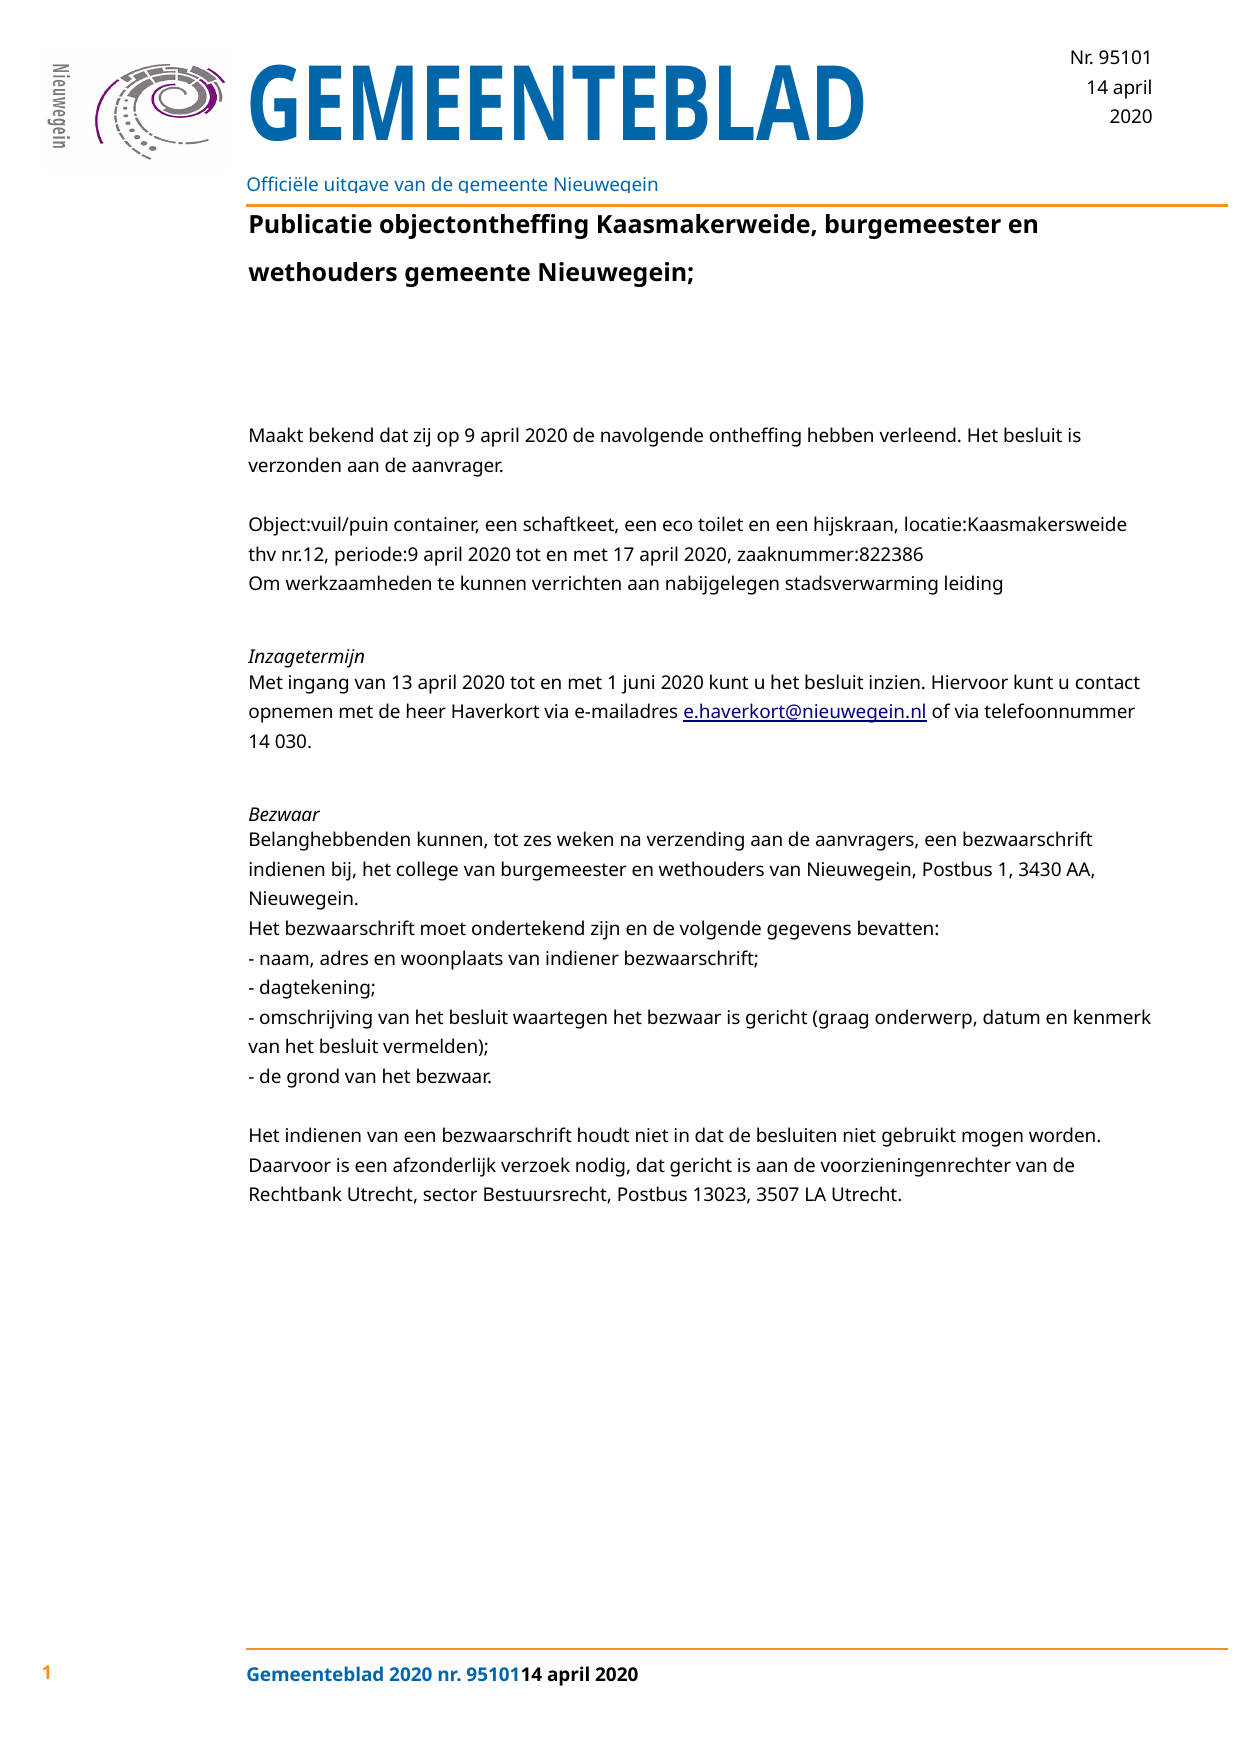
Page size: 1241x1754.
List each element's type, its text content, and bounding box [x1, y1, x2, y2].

picture [41, 47, 231, 172]
text - naam, adres en woonplaats van indiener bezwaarschrift; [248, 945, 1152, 971]
text - omschrijving van het besluit waartegen het bezwaar is gericht (graag onderwerp, datum en kenmerk van het besluit vermelden); [248, 1004, 1152, 1059]
text - de grond van het bezwaar. [248, 1063, 1152, 1089]
text Het bezwaarschrift moet ondertekend zijn en de volgende gegevens bevatten: [248, 915, 1152, 941]
text Publicatie objectontheffing Kaasmakerweide, burgemeester en wethouders gemeente Nieuwegein; [248, 207, 1152, 288]
text Belanghebbenden kunnen, tot zes weken na verzending aan de aanvragers, een bezwaarschrift indienen bij, het college van burgemeester en wethouders van Nieuwegein, Postbus 1, 3430 AA, Nieuwegein. [248, 826, 1152, 911]
text Om werkzaamheden te kunnen verrichten aan nabijgelegen stadsverwarming leiding [248, 570, 1152, 596]
text Object:vuil/puin container, een schaftkeet, een eco toilet en een hijskraan, locatie:Kaasmakersweide thv nr.12, periode:9 april 2020 tot en met 17 april 2020, zaaknummer:822386 [248, 511, 1152, 567]
text Bezwaar [248, 801, 1152, 826]
text Inzagetermijn [248, 643, 1152, 669]
text Met ingang van 13 april 2020 tot en met 1 juni 2020 kunt u het besluit inzien. Hiervoor kunt u contact opnemen met de heer Haverkort via e-mailadres e.haverkort@nieuwegein.nl of via telefoonnummer 14 030. [248, 669, 1152, 754]
text Maakt bekend dat zij op 9 april 2020 de navolgende ontheffing hebben verleend. Het besluit is verzonden aan de aanvrager. [248, 422, 1152, 478]
text Het indienen van een bezwaarschrift houdt niet in dat de besluiten niet gebruikt mogen worden. Daarvoor is een afzonderlijk verzoek nodig, dat gericht is aan de voorzieningenrechter van de Rechtbank Utrecht, sector Bestuursrecht, Postbus 13023, 3507 LA Utrecht. [248, 1122, 1152, 1207]
text - dagtekening; [248, 974, 1152, 1000]
